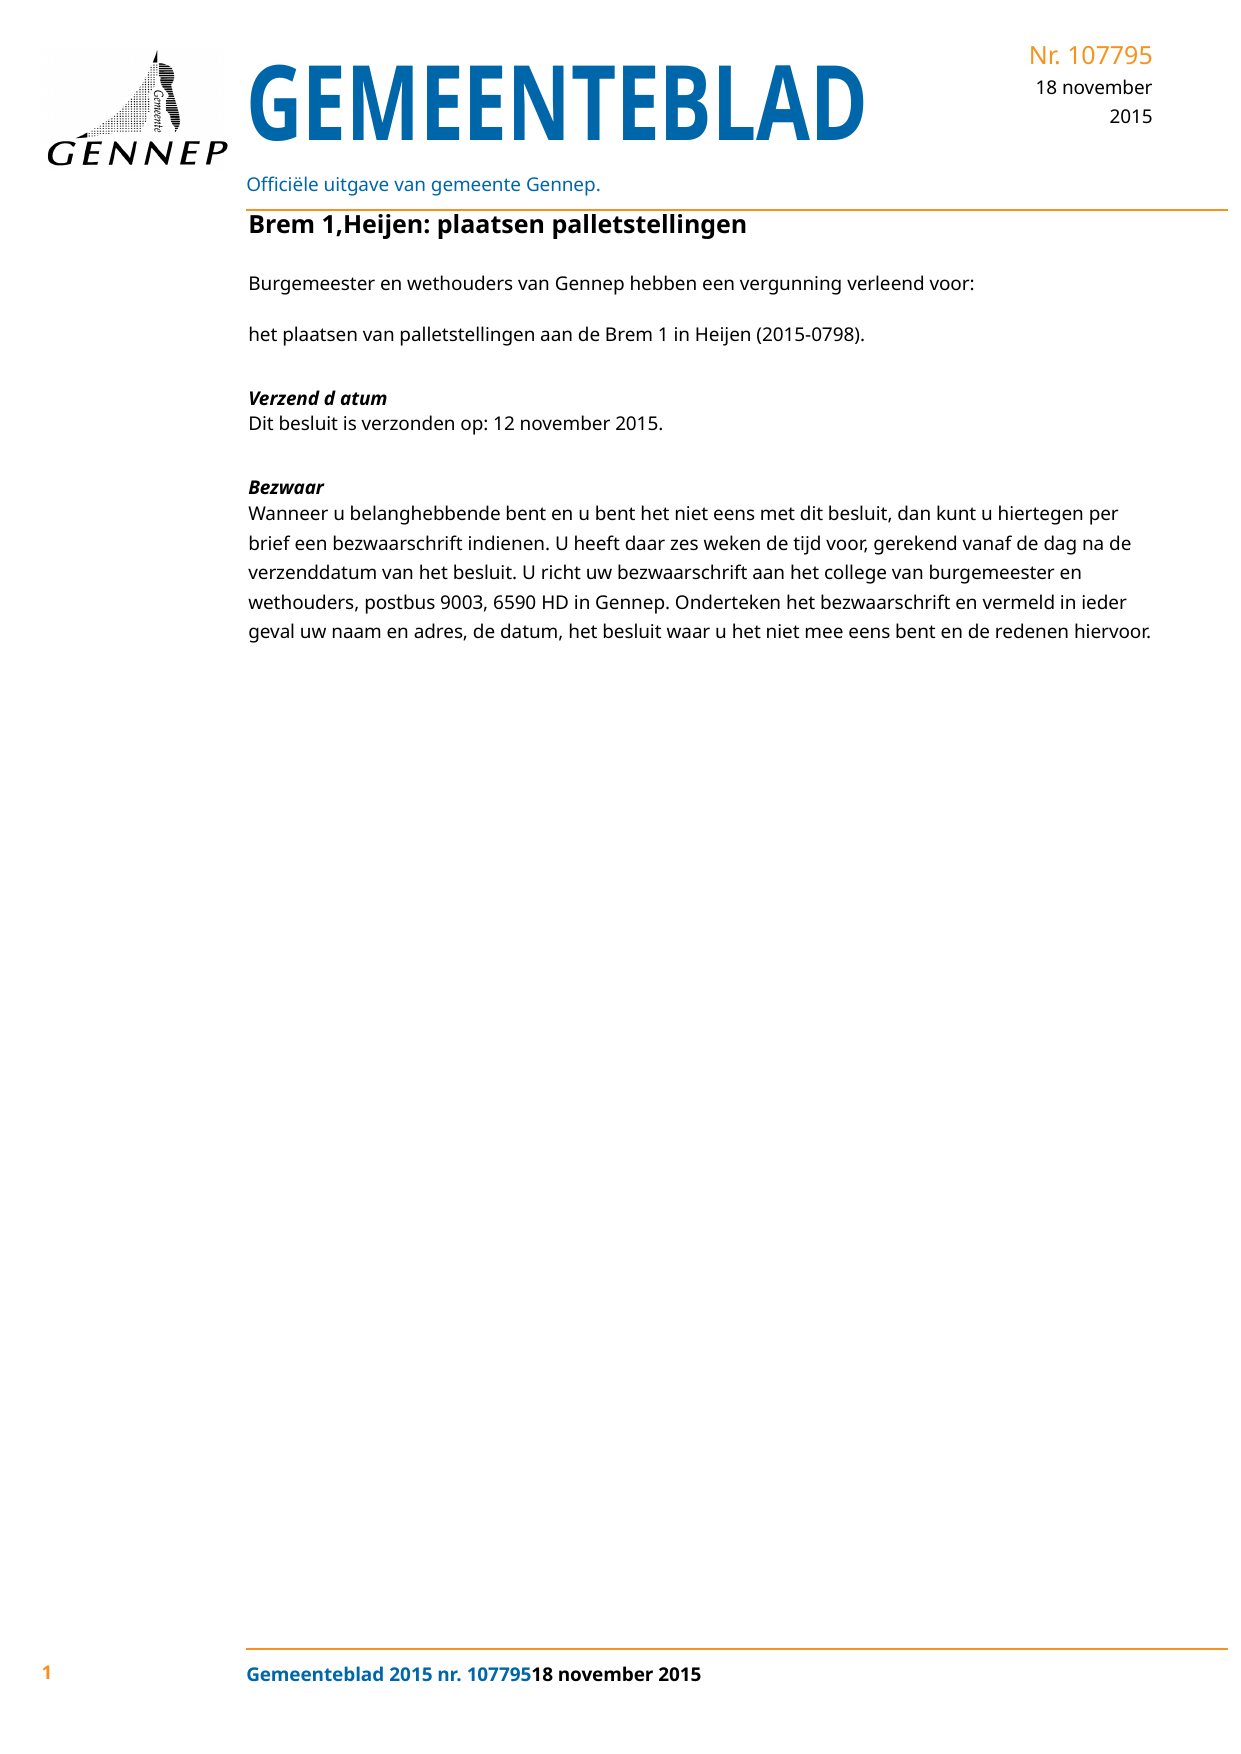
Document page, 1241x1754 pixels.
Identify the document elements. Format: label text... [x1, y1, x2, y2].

text Burgemeester en wethouders van Gennep hebben een vergunning verleend voor: [248, 270, 1152, 296]
text Verzend d atum [248, 385, 1152, 410]
text Bezwaar [248, 474, 1152, 500]
text Dit besluit is verzonden op: 12 november 2015. [248, 410, 1152, 436]
text Wanneer u belanghebbende bent en u bent het niet eens met dit besluit, dan kunt u hiertegen per brief een bezwaarschrift indienen. U heeft daar zes weken de tijd voor, gerekend vanaf de dag na de verzenddatum van het besluit. U richt uw bezwaarschrift aan het college van burgemeester en wethouders, postbus 9003, 6590 HD in Gennep. Onderteken het bezwaarschrift en vermeld in ieder geval uw naam en adres, de datum, het besluit waar u het niet mee eens bent en de redenen hiervoor. [248, 500, 1152, 644]
picture [41, 47, 231, 172]
text Brem 1,Heijen: plaatsen palletstellingen [248, 211, 1152, 241]
text het plaatsen van palletstellingen aan de Brem 1 in Heijen (2015-0798). [248, 321, 1152, 346]
